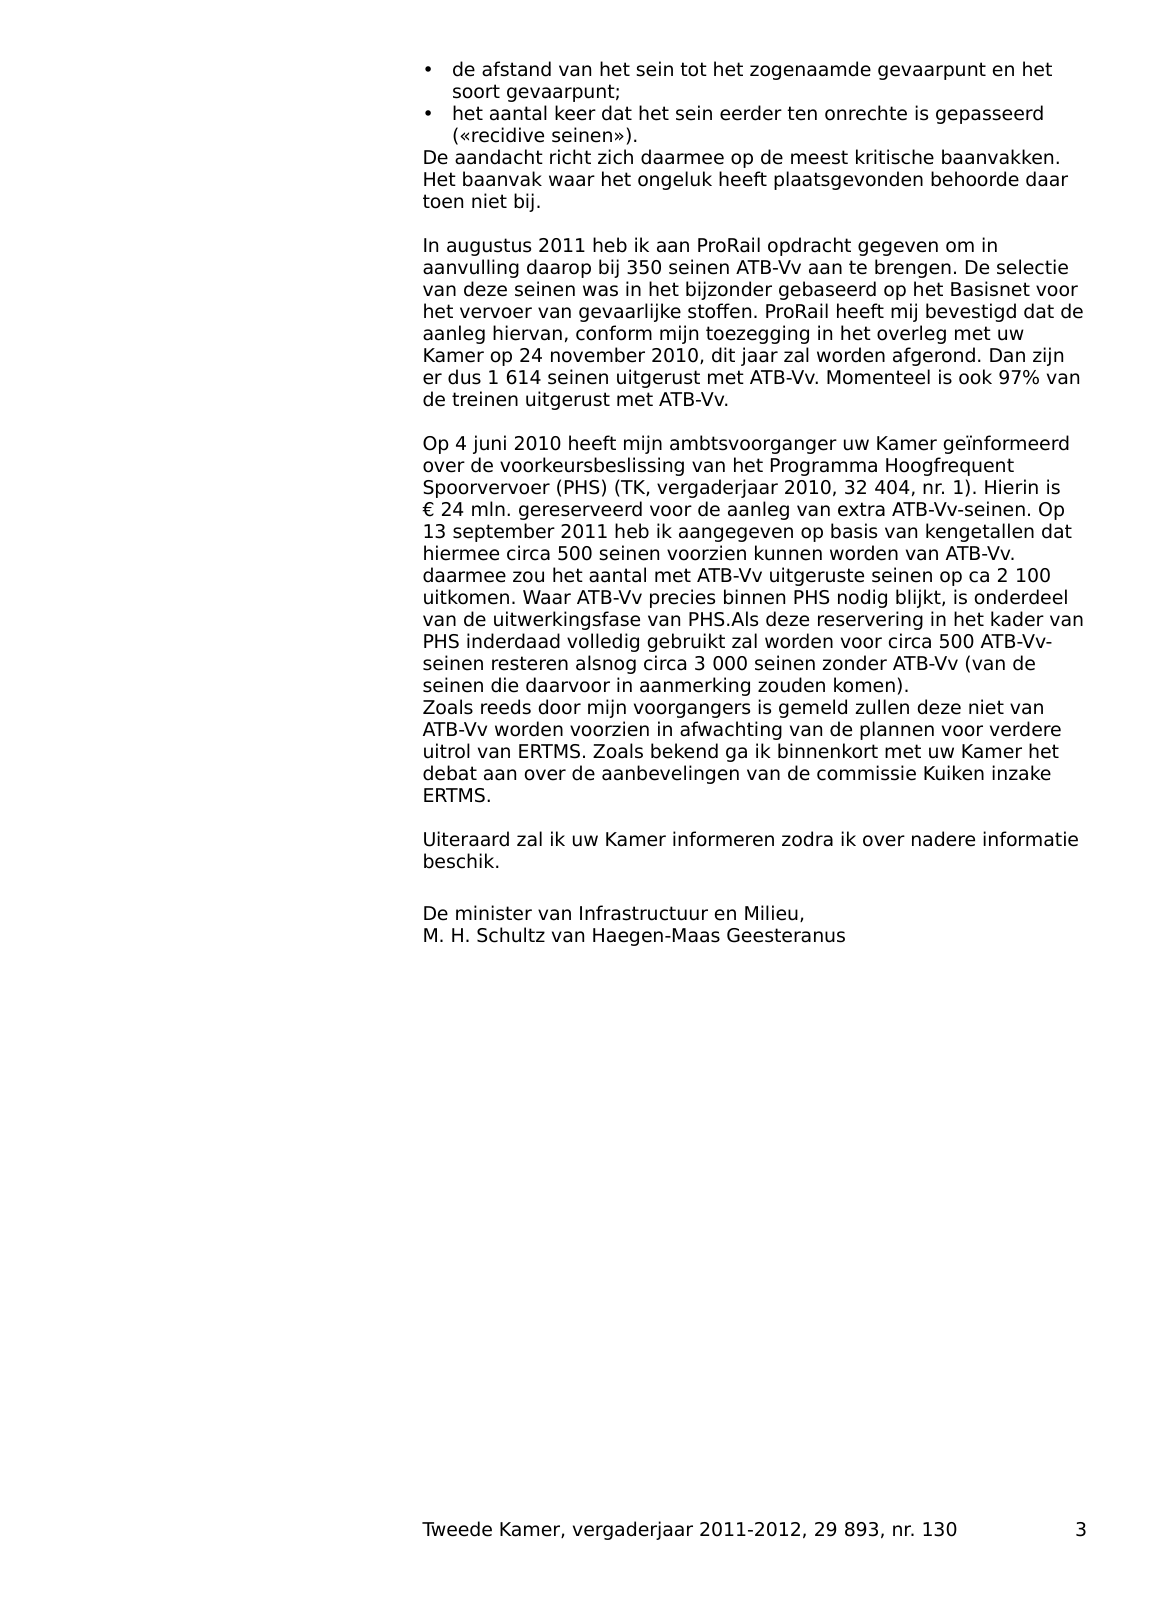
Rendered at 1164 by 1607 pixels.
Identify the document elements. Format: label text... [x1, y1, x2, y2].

text Zoals reeds door mijn voorgangers is gemeld zullen deze niet van ATB-Vv worden voorzien in afwachting van de plannen voor verdere uitrol van ERTMS. Zoals bekend ga ik binnenkort met uw Kamer het debat aan over de aanbevelingen van de commissie Kuiken inzake ERTMS. [422, 697, 1087, 807]
text De aandacht richt zich daarmee op de meest kritische baanvakken. Het baanvak waar het ongeluk heeft plaatsgevonden behoorde daar toen niet bij. [422, 147, 1087, 213]
text In augustus 2011 heb ik aan ProRail opdracht gegeven om in aanvulling daarop bij 350 seinen ATB-Vv aan te brengen. De selectie van deze seinen was in het bijzonder gebaseerd op het Basisnet voor het vervoer van gevaarlijke stoffen. ProRail heeft mij bevestigd dat de aanleg hiervan, conform mijn toezegging in het overleg met uw Kamer op 24 november 2010, dit jaar zal worden afgerond. Dan zijn er dus 1 614 seinen uitgerust met ATB-Vv. Momenteel is ook 97% van de treinen uitgerust met ATB-Vv. [422, 235, 1087, 411]
text Op 4 juni 2010 heeft mijn ambtsvoorganger uw Kamer geïnformeerd over de voorkeursbeslissing van het Programma Hoogfrequent Spoorvervoer (PHS) (TK, vergaderjaar 2010, 32 404, nr. 1). Hierin is € 24 mln. gereserveerd voor de aanleg van extra ATB-Vv-seinen. Op 13 september 2011 heb ik aangegeven op basis van kengetallen dat hiermee circa 500 seinen voorzien kunnen worden van ATB-Vv. daarmee zou het aantal met ATB-Vv uitgeruste seinen op ca 2 100 uitkomen. Waar ATB-Vv precies binnen PHS nodig blijkt, is onderdeel van de uitwerkingsfase van PHS.Als deze reservering in het kader van PHS inderdaad volledig gebruikt zal worden voor circa 500 ATB-Vv-seinen resteren alsnog circa 3 000 seinen zonder ATB-Vv (van de seinen die daarvoor in aanmerking zouden komen). [422, 433, 1087, 697]
text Uiteraard zal ik uw Kamer informeren zodra ik over nadere informatie beschik. [422, 829, 1087, 873]
text • het aantal keer dat het sein eerder ten onrechte is gepasseerd («recidive seinen»). [422, 103, 1087, 147]
text • de afstand van het sein tot het zogenaamde gevaarpunt en het soort gevaarpunt; [422, 59, 1087, 103]
text De minister van Infrastructuur en Milieu, M. H. Schultz van Haegen-Maas Geesteranus [422, 903, 1087, 947]
